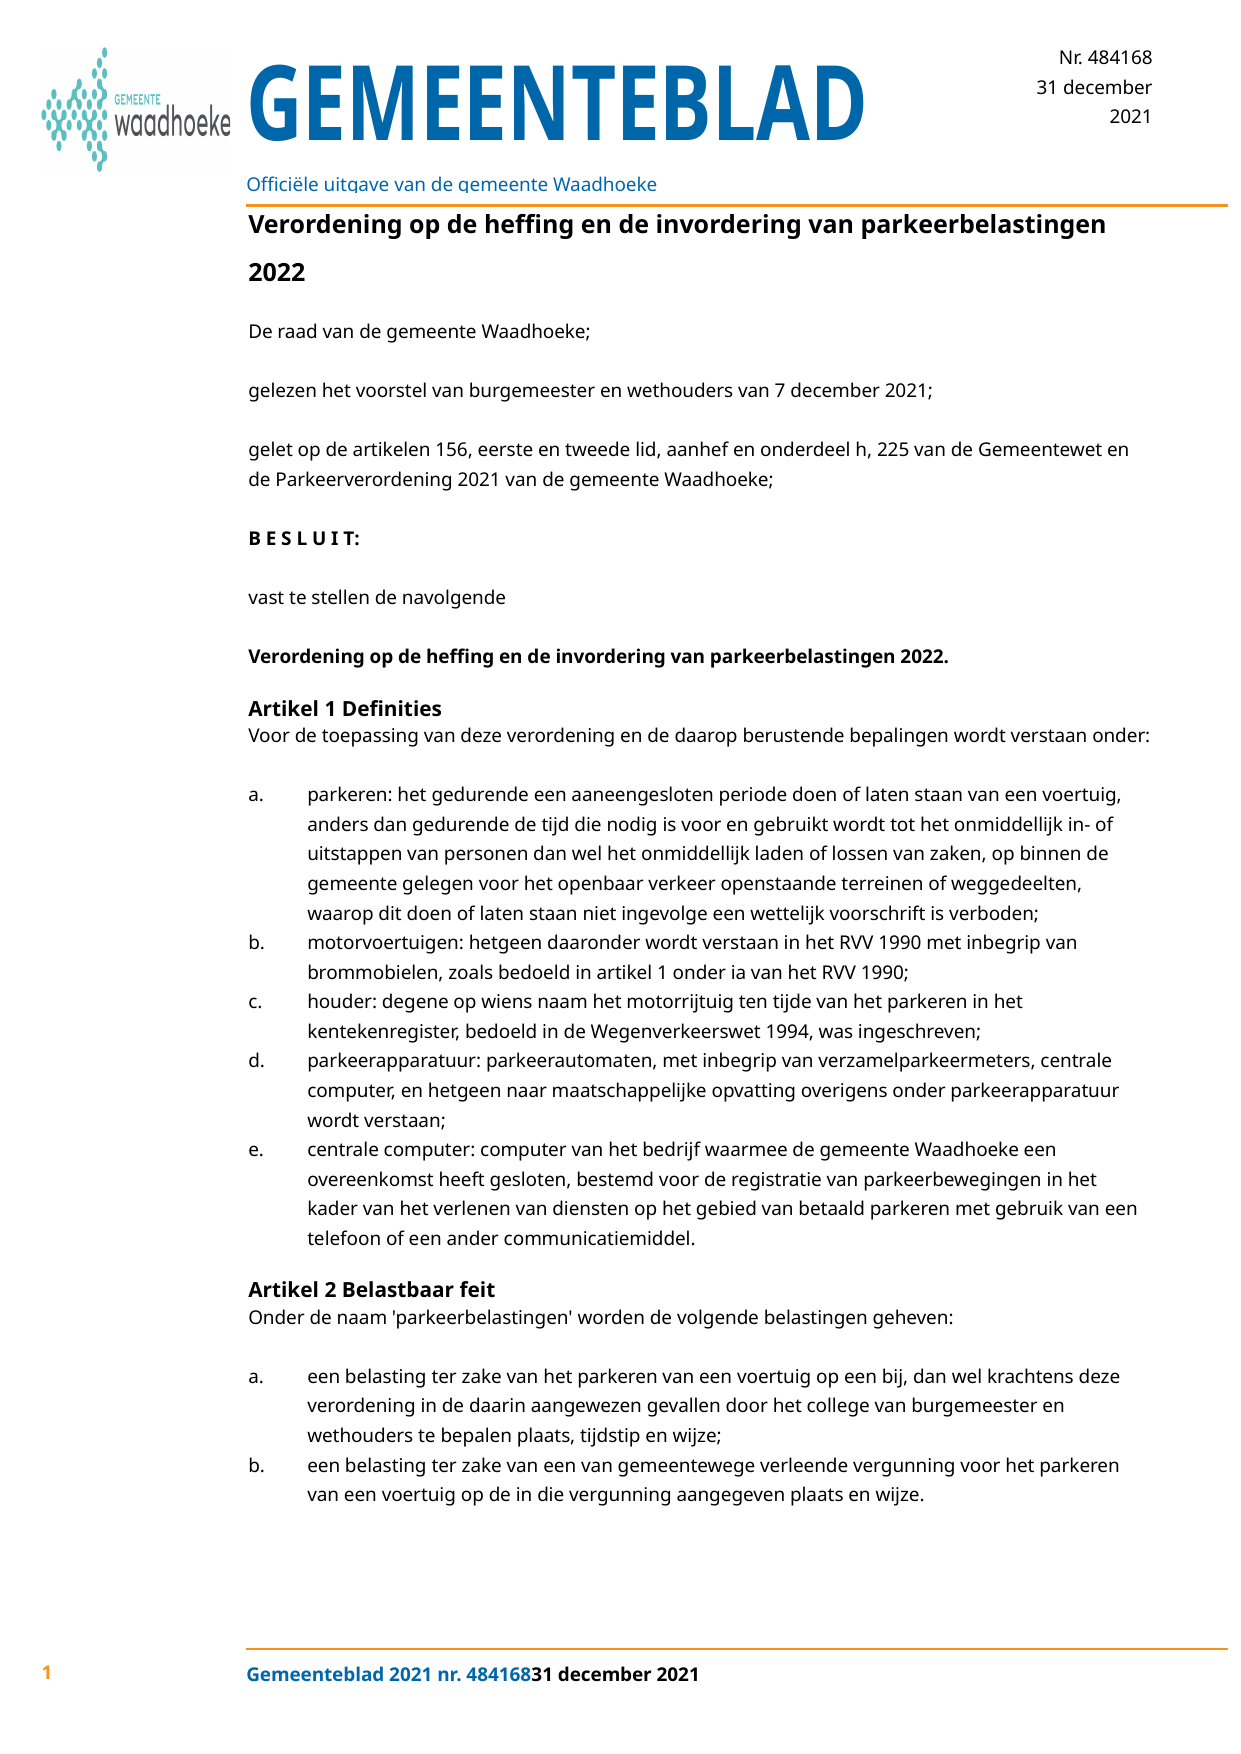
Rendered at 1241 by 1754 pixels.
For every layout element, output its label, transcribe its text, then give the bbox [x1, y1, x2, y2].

text vast te stellen de navolgende [248, 584, 1152, 610]
text Verordening op de heffing en de invordering van parkeerbelastingen 2022 [248, 207, 1152, 288]
text Verordening op de heffing en de invordering van parkeerbelastingen 2022. [248, 643, 1152, 669]
picture [41, 47, 231, 172]
text Artikel 2 Belastbaar feit [248, 1276, 1152, 1304]
list houder: degene op wiens naam het motorrijtuig ten tijde van het parkeren in het kentekenregister, bedoeld in de Wegenverkeerswet 1994, was ingeschreven; [248, 988, 1152, 1044]
text Onder de naam 'parkeerbelastingen' worden de volgende belastingen geheven: [248, 1304, 1152, 1330]
text Artikel 1 Definities [248, 694, 1152, 722]
text gelet op de artikelen 156, eerste en tweede lid, aanhef en onderdeel h, 225 van de Gemeentewet en de Parkeerverordening 2021 van de gemeente Waadhoeke; [248, 436, 1152, 492]
text Voor de toepassing van deze verordening en de daarop berustende bepalingen wordt verstaan onder: [248, 722, 1152, 748]
list parkeren: het gedurende een aaneengesloten periode doen of laten staan van een voertuig, anders dan gedurende de tijd die nodig is voor en gebruikt wordt tot het onmiddellijk in- of uitstappen van personen dan wel het onmiddellijk laden of lossen van zaken, op binnen de gemeente gelegen voor het openbaar verkeer openstaande terreinen of weggedeelten, waarop dit doen of laten staan niet ingevolge een wettelijk voorschrift is verboden; [248, 781, 1152, 925]
list centrale computer: computer van het bedrijf waarmee de gemeente Waadhoeke een overeenkomst heeft gesloten, bestemd voor de registratie van parkeerbewegingen in het kader van het verlenen van diensten op het gebied van betaald parkeren met gebruik van een telefoon of een ander communicatiemiddel. [248, 1136, 1152, 1251]
text B E S L U I T: [248, 525, 1152, 551]
list motorvoertuigen: hetgeen daaronder wordt verstaan in het RVV 1990 met inbegrip van brommobielen, zoals bedoeld in artikel 1 onder ia van het RVV 1990; [248, 929, 1152, 984]
list een belasting ter zake van het parkeren van een voertuig op een bij, dan wel krachtens deze verordening in de daarin aangewezen gevallen door het college van burgemeester en wethouders te bepalen plaats, tijdstip en wijze; [248, 1363, 1152, 1448]
text De raad van de gemeente Waadhoeke; [248, 318, 1152, 344]
list parkeerapparatuur: parkeerautomaten, met inbegrip van verzamelparkeermeters, centrale computer, en hetgeen naar maatschappelijke opvatting overigens onder parkeerapparatuur wordt verstaan; [248, 1048, 1152, 1132]
list een belasting ter zake van een van gemeentewege verleende vergunning voor het parkeren van een voertuig op de in die vergunning aangegeven plaats en wijze. [248, 1452, 1152, 1507]
text gelezen het voorstel van burgemeester en wethouders van 7 december 2021; [248, 377, 1152, 403]
